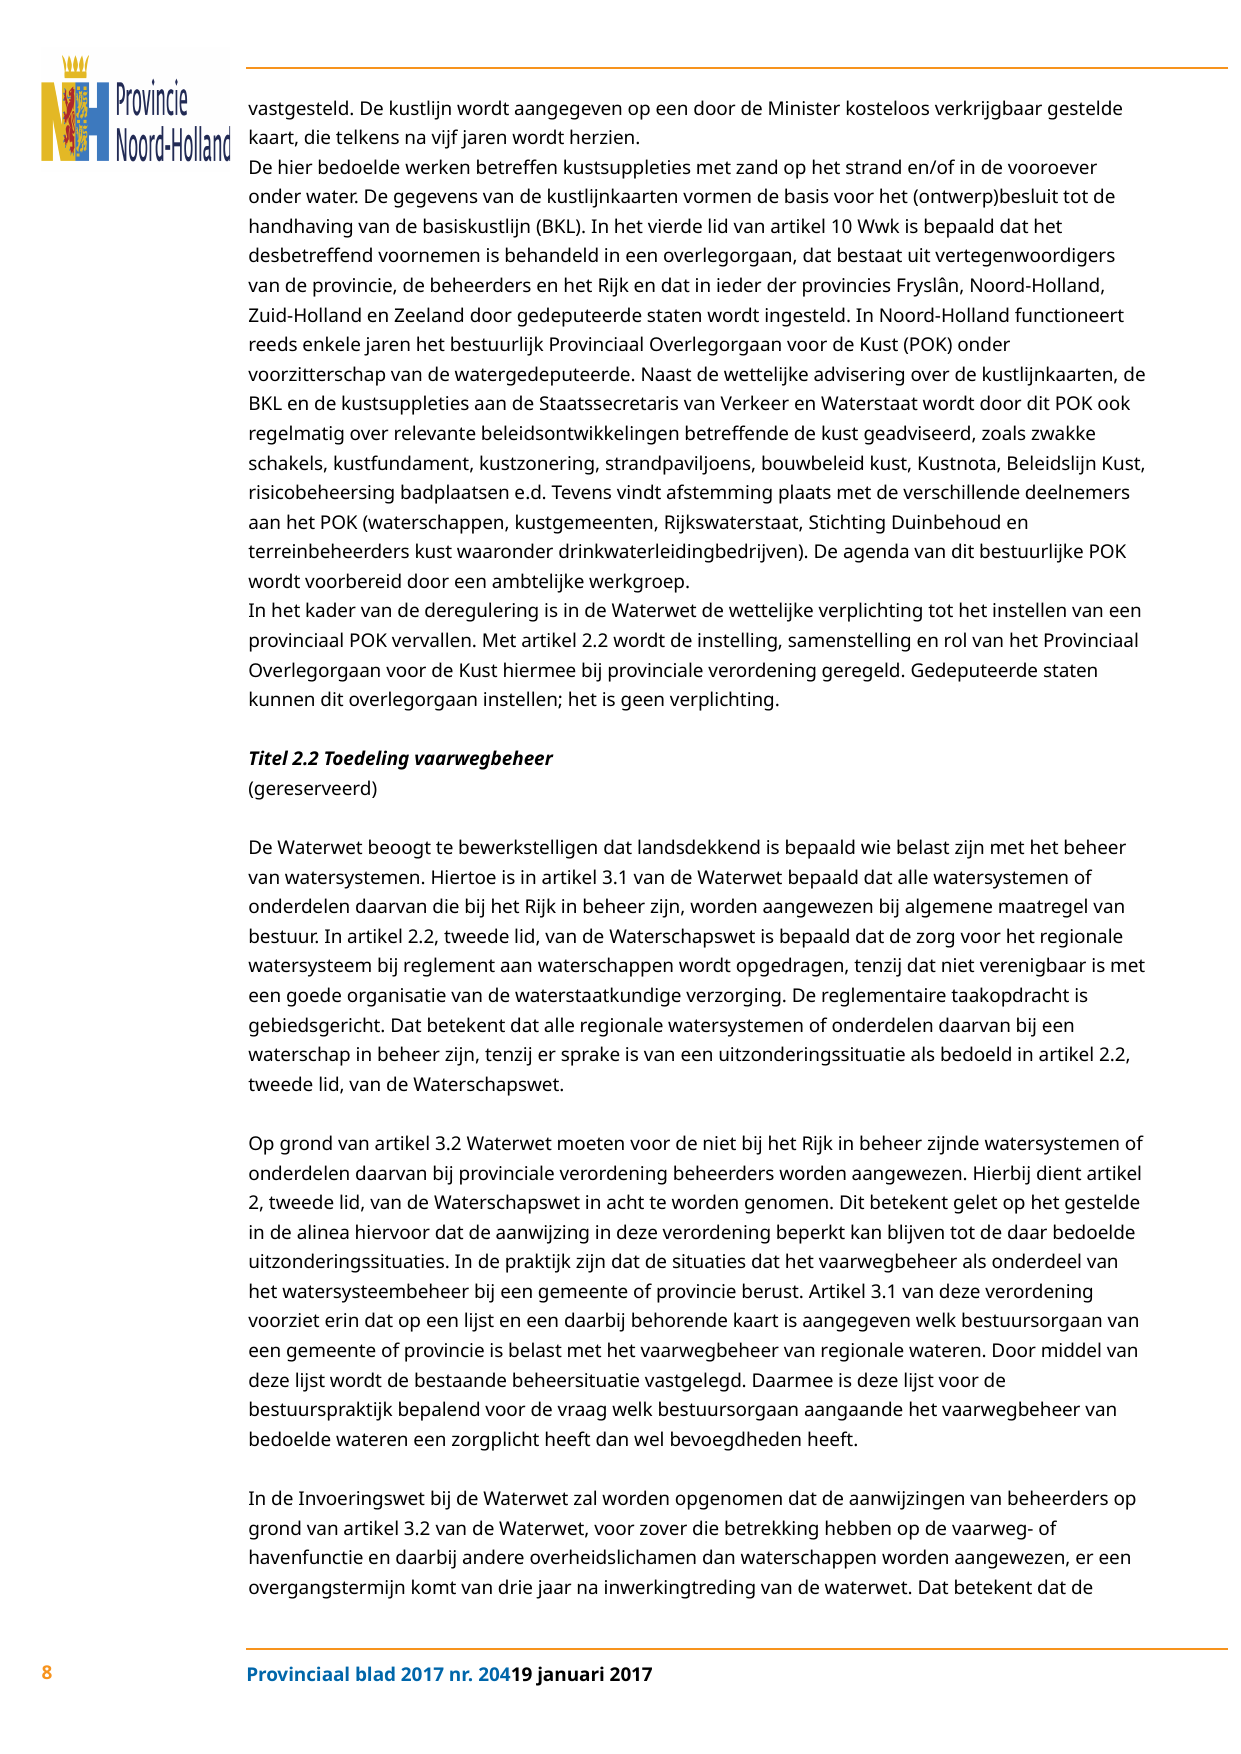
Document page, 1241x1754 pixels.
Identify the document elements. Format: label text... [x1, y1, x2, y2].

text Op grond van artikel 3.2 Waterwet moeten voor de niet bij het Rijk in beheer zijnde watersystemen of onderdelen daarvan bij provinciale verordening beheerders worden aangewezen. Hierbij dient artikel 2, tweede lid, van de Waterschapswet in acht te worden genomen. Dit betekent gelet op het gestelde in de alinea hiervoor dat de aanwijzing in deze verordening beperkt kan blijven tot de daar bedoelde uitzonderingssituaties. In de praktijk zijn dat de situaties dat het vaarwegbeheer als onderdeel van het watersysteembeheer bij een gemeente of provincie berust. Artikel 3.1 van deze verordening voorziet erin dat op een lijst en een daarbij behorende kaart is aangegeven welk bestuursorgaan van een gemeente of provincie is belast met het vaarwegbeheer van regionale wateren. Door middel van deze lijst wordt de bestaande beheersituatie vastgelegd. Daarmee is deze lijst voor de bestuurspraktijk bepalend voor de vraag welk bestuursorgaan aangaande het vaarwegbeheer van bedoelde wateren een zorgplicht heeft dan wel bevoegdheden heeft. [248, 1130, 1152, 1452]
text De hier bedoelde werken betreffen kustsuppleties met zand op het strand en/of in de vooroever onder water. De gegevens van de kustlijnkaarten vormen de basis voor het (ontwerp)besluit tot de handhaving van de basiskustlijn (BKL). In het vierde lid van artikel 10 Wwk is bepaald dat het desbetreffend voornemen is behandeld in een overlegorgaan, dat bestaat uit vertegenwoordigers van de provincie, de beheerders en het Rijk en dat in ieder der provincies Fryslân, Noord-Holland, Zuid-Holland en Zeeland door gedeputeerde staten wordt ingesteld. In Noord-Holland functioneert reeds enkele jaren het bestuurlijk Provinciaal Overlegorgaan voor de Kust (POK) onder voorzitterschap van de watergedeputeerde. Naast de wettelijke advisering over de kustlijnkaarten, de BKL en de kustsuppleties aan de Staatssecretaris van Verkeer en Waterstaat wordt door dit POK ook regelmatig over relevante beleidsontwikkelingen betreffende de kust geadviseerd, zoals zwakke schakels, kustfundament, kustzonering, strandpaviljoens, bouwbeleid kust, Kustnota, Beleidslijn Kust, risicobeheersing badplaatsen e.d. Tevens vindt afstemming plaats met de verschillende deelnemers aan het POK (waterschappen, kustgemeenten, Rijkswaterstaat, Stichting Duinbehoud en terreinbeheerders kust waaronder drinkwaterleidingbedrijven). De agenda van dit bestuurlijke POK wordt voorbereid door een ambtelijke werkgroep. [248, 154, 1152, 594]
picture [41, 47, 231, 172]
text De Waterwet beoogt te bewerkstelligen dat landsdekkend is bepaald wie belast zijn met het beheer van watersystemen. Hiertoe is in artikel 3.1 van de Waterwet bepaald dat alle watersystemen of onderdelen daarvan die bij het Rijk in beheer zijn, worden aangewezen bij algemene maatregel van bestuur. In artikel 2.2, tweede lid, van de Waterschapswet is bepaald dat de zorg voor het regionale watersysteem bij reglement aan waterschappen wordt opgedragen, tenzij dat niet verenigbaar is met een goede organisatie van de waterstaatkundige verzorging. De reglementaire taakopdracht is gebiedsgericht. Dat betekent dat alle regionale watersystemen of onderdelen daarvan bij een waterschap in beheer zijn, tenzij er sprake is van een uitzonderingssituatie als bedoeld in artikel 2.2, tweede lid, van de Waterschapswet. [248, 834, 1152, 1097]
text (gereserveerd) [248, 775, 1152, 801]
text vastgesteld. De kustlijn wordt aangegeven op een door de Minister kosteloos verkrijgbaar gestelde kaart, die telkens na vijf jaren wordt herzien. [248, 95, 1152, 150]
text In het kader van de deregulering is in de Waterwet de wettelijke verplichting tot het instellen van een provinciaal POK vervallen. Met artikel 2.2 wordt de instelling, samenstelling en rol van het Provinciaal Overlegorgaan voor de Kust hiermee bij provinciale verordening geregeld. Gedeputeerde staten kunnen dit overlegorgaan instellen; het is geen verplichting. [248, 598, 1152, 712]
text In de Invoeringswet bij de Waterwet zal worden opgenomen dat de aanwijzingen van beheerders op grond van artikel 3.2 van de Waterwet, voor zover die betrekking hebben op de vaarweg- of havenfunctie en daarbij andere overheidslichamen dan waterschappen worden aangewezen, er een overgangstermijn komt van drie jaar na inwerkingtreding van de waterwet. Dat betekent dat de [248, 1485, 1152, 1600]
text Titel 2.2 Toedeling vaarwegbeheer [248, 746, 1152, 771]
